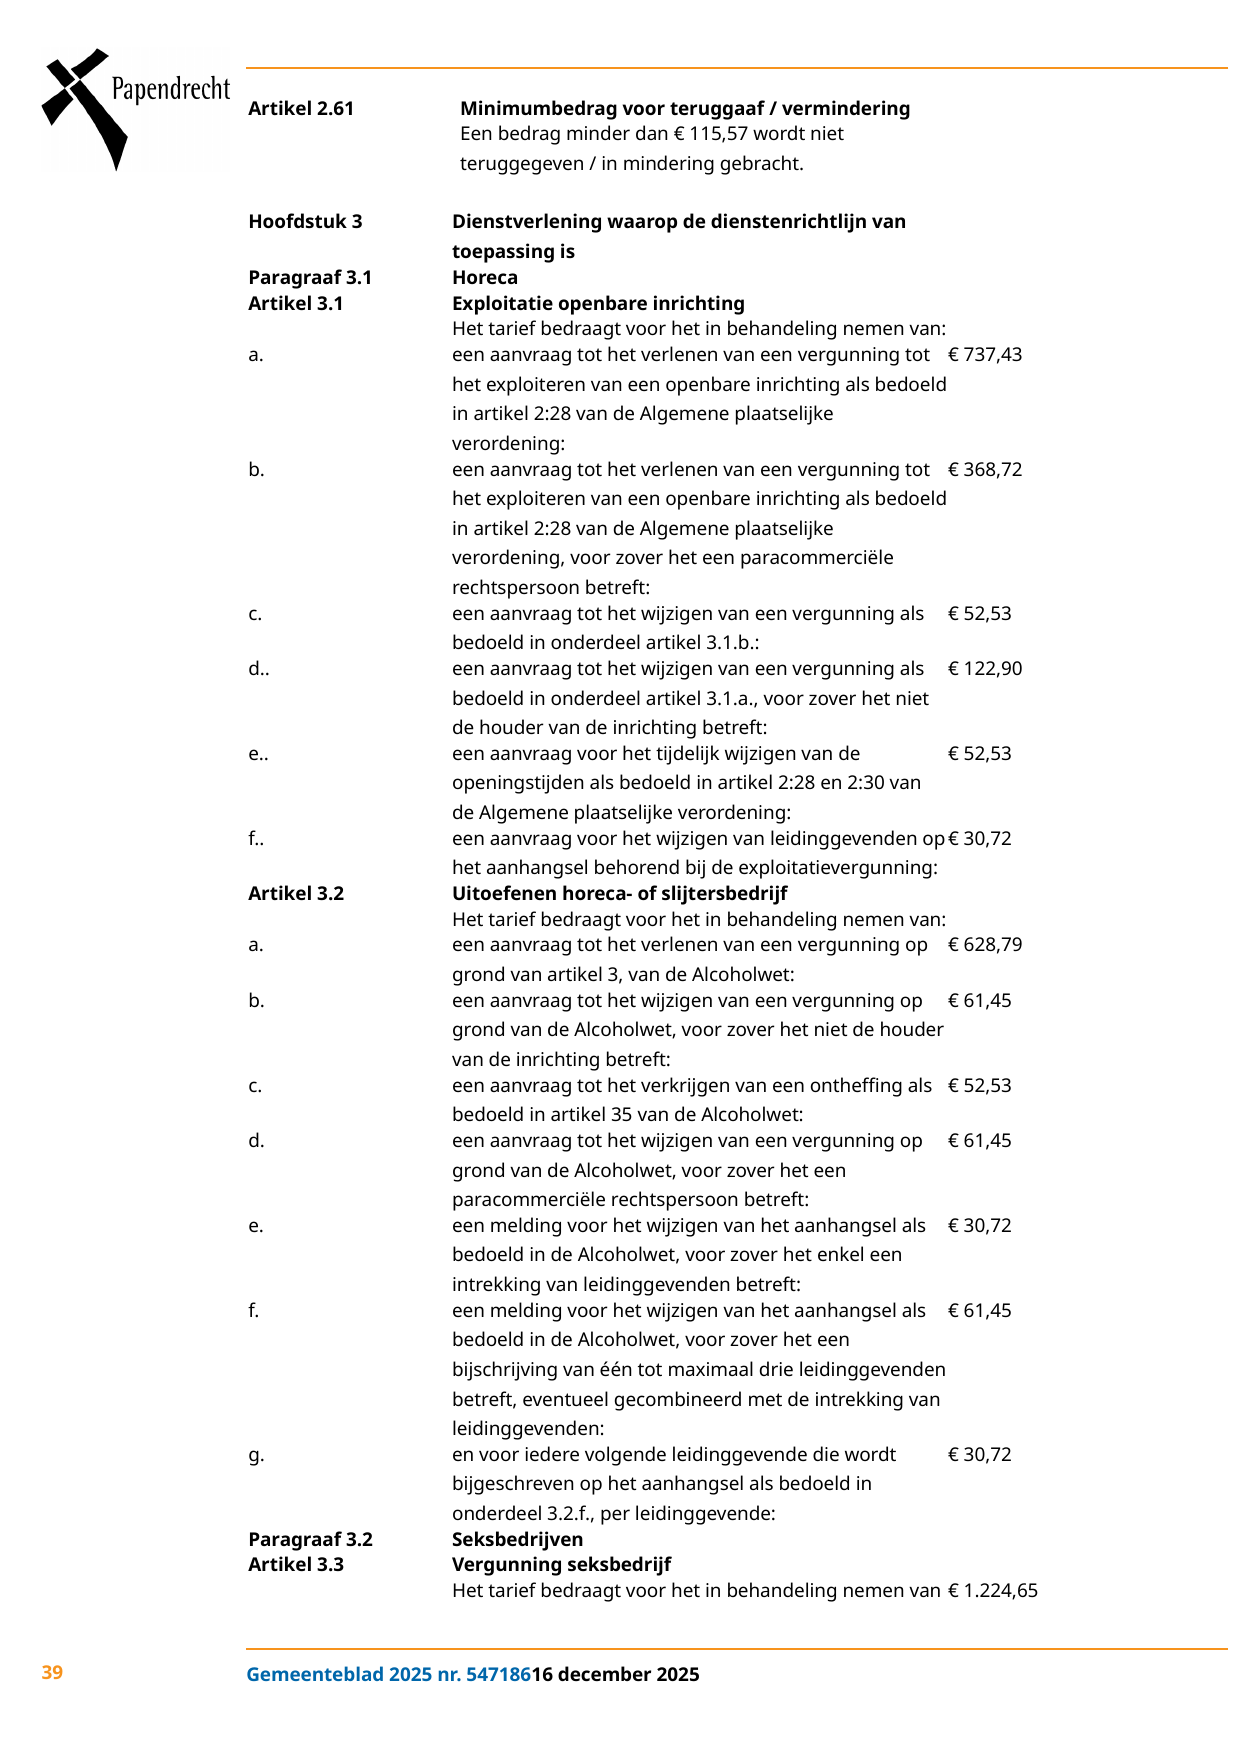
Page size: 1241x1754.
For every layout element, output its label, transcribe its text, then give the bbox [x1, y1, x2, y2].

table_cell een aanvraag tot het wijzigen van een vergunning op grond van de Alcoholwet, voor zover het niet de houder van de inrichting betreft: [452, 987, 948, 1072]
table_cell [948, 1552, 1152, 1577]
table_cell Exploitatie openbare inrichting [452, 290, 948, 316]
table_cell een aanvraag tot het wijzigen van een vergunning als bedoeld in onderdeel artikel 3.1.b.: [452, 600, 948, 655]
table_cell Het tarief bedraagt voor het in behandeling nemen van: [452, 316, 948, 341]
table_cell d. [248, 1127, 452, 1212]
table_cell € 30,72 [948, 1441, 1152, 1526]
table_cell a. [248, 932, 452, 987]
table_cell een aanvraag tot het verlenen van een vergunning tot het exploiteren van een openbare inrichting als bedoeld in artikel 2:28 van de Algemene plaatselijke verordening, voor zover het een paracommerciële rechtspersoon betreft: [452, 456, 948, 600]
table_cell een aanvraag tot het verlenen van een vergunning tot het exploiteren van een openbare inrichting als bedoeld in artikel 2:28 van de Algemene plaatselijke verordening: [452, 341, 948, 456]
table_cell [948, 1526, 1152, 1552]
table_cell een aanvraag voor het tijdelijk wijzigen van de openingstijden als bedoeld in artikel 2:28 en 2:30 van de Algemene plaatselijke verordening: [452, 740, 948, 825]
table_cell Artikel 2.61 [248, 95, 460, 121]
table_cell Het tarief bedraagt voor het in behandeling nemen van [452, 1578, 948, 1603]
table_cell € 61,45 [948, 1297, 1152, 1441]
table_cell [948, 290, 1152, 316]
table_cell Minimumbedrag voor teruggaaf / vermindering [460, 95, 912, 121]
table_cell e. [248, 1212, 452, 1297]
table_cell € 368,72 [948, 456, 1152, 600]
table_cell € 52,53 [948, 740, 1152, 825]
table_cell c. [248, 600, 452, 655]
table_cell een aanvraag tot het verlenen van een vergunning op grond van artikel 3, van de Alcoholwet: [452, 932, 948, 987]
table_cell [912, 121, 1152, 176]
table_cell Artikel 3.3 [248, 1552, 452, 1577]
table_cell c. [248, 1072, 452, 1127]
table_header Dienstverlening waarop de dienstenrichtlijn van toepassing is [452, 209, 948, 264]
table_cell € 61,45 [948, 1127, 1152, 1212]
table_cell € 52,53 [948, 1072, 1152, 1127]
table_cell € 628,79 [948, 932, 1152, 987]
table_cell € 61,45 [948, 987, 1152, 1072]
table_cell Horeca [452, 264, 948, 290]
table_cell een aanvraag tot het wijzigen van een vergunning op grond van de Alcoholwet, voor zover het een paracommerciële rechtspersoon betreft: [452, 1127, 948, 1212]
table_cell f. [248, 1297, 452, 1441]
table_cell [948, 880, 1152, 906]
table_cell [948, 316, 1152, 341]
table_cell [248, 1578, 452, 1603]
table_cell € 30,72 [948, 1212, 1152, 1297]
table_header [948, 209, 1152, 264]
table_cell € 122,90 [948, 655, 1152, 740]
table_cell Seksbedrijven [452, 1526, 948, 1552]
table_cell € 30,72 [948, 825, 1152, 880]
table_cell Het tarief bedraagt voor het in behandeling nemen van: [452, 906, 948, 932]
table_cell [948, 906, 1152, 932]
table_cell [248, 316, 452, 341]
table_cell Artikel 3.2 [248, 880, 452, 906]
table_cell d.. [248, 655, 452, 740]
picture [41, 47, 231, 172]
table_cell een aanvraag voor het wijzigen van leidinggevenden op het aanhangsel behorend bij de exploitatievergunning: [452, 825, 948, 880]
table_cell € 52,53 [948, 600, 1152, 655]
table_cell een melding voor het wijzigen van het aanhangsel als bedoeld in de Alcoholwet, voor zover het een bijschrijving van één tot maximaal drie leidinggevenden betreft, eventueel gecombineerd met de intrekking van leidinggevenden: [452, 1297, 948, 1441]
table_cell [948, 264, 1152, 290]
table_cell en voor iedere volgende leidinggevende die wordt bijgeschreven op het aanhangsel als bedoeld in onderdeel 3.2.f., per leidinggevende: [452, 1441, 948, 1526]
table_cell b. [248, 456, 452, 600]
table_cell e.. [248, 740, 452, 825]
table_cell [248, 906, 452, 932]
table_cell b. [248, 987, 452, 1072]
table_cell Vergunning seksbedrijf [452, 1552, 948, 1577]
table_cell a. [248, 341, 452, 456]
table_cell f.. [248, 825, 452, 880]
table_header Hoofdstuk 3 [248, 209, 452, 264]
table_cell Een bedrag minder dan € 115,57 wordt niet teruggegeven / in mindering gebracht. [460, 121, 912, 176]
table_cell Uitoefenen horeca- of slijtersbedrijf [452, 880, 948, 906]
table_cell [912, 95, 1152, 121]
table_cell een melding voor het wijzigen van het aanhangsel als bedoeld in de Alcoholwet, voor zover het enkel een intrekking van leidinggevenden betreft: [452, 1212, 948, 1297]
table_cell € 737,43 [948, 341, 1152, 456]
table_cell g. [248, 1441, 452, 1526]
table_cell € 1.224,65 [948, 1578, 1152, 1603]
table_cell een aanvraag tot het verkrijgen van een ontheffing als bedoeld in artikel 35 van de Alcoholwet: [452, 1072, 948, 1127]
table_cell [248, 121, 460, 176]
table_cell een aanvraag tot het wijzigen van een vergunning als bedoeld in onderdeel artikel 3.1.a., voor zover het niet de houder van de inrichting betreft: [452, 655, 948, 740]
table_cell Paragraaf 3.2 [248, 1526, 452, 1552]
table_cell Artikel 3.1 [248, 290, 452, 316]
table_cell Paragraaf 3.1 [248, 264, 452, 290]
